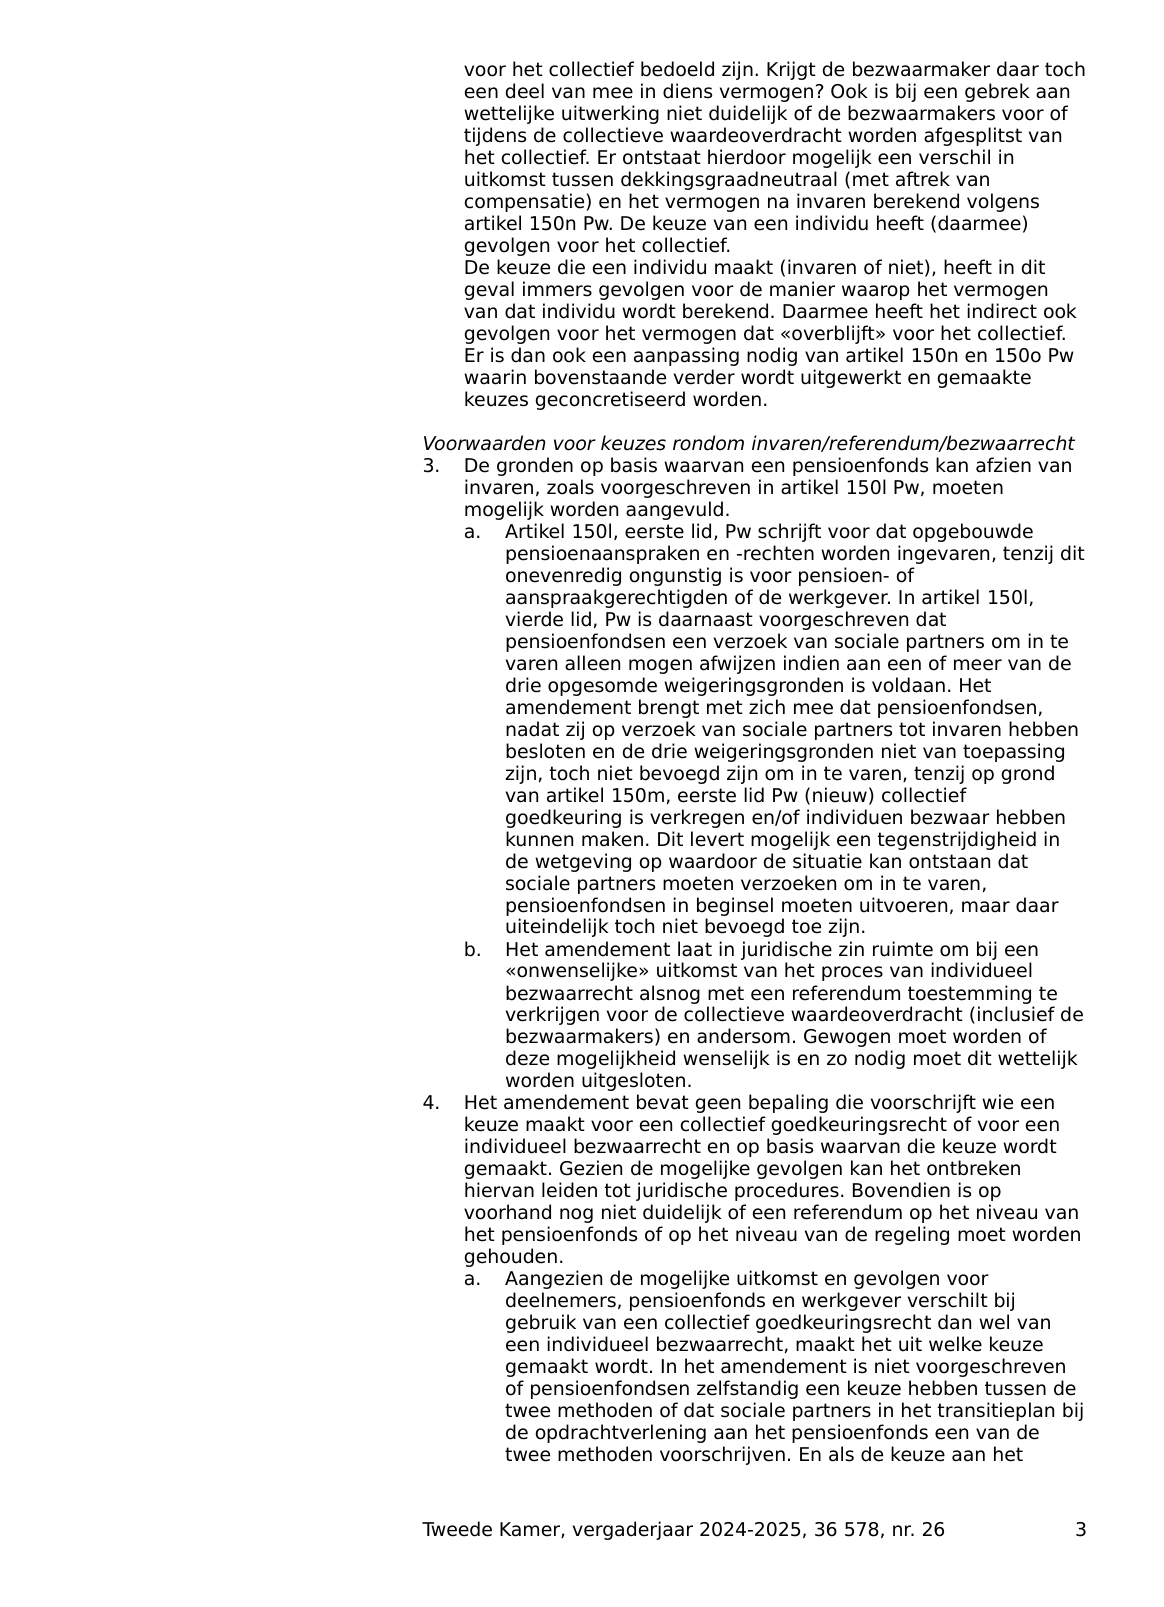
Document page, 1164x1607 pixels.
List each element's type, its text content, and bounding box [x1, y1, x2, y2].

text voor het collectief bedoeld zijn. Krijgt de bezwaarmaker daar toch een deel van mee in diens vermogen? Ook is bij een gebrek aan wettelijke uitwerking niet duidelijk of de bezwaarmakers voor of tijdens de collectieve waardeoverdracht worden afgesplitst van het collectief. Er ontstaat hierdoor mogelijk een verschil in uitkomst tussen dekkingsgraadneutraal (met aftrek van compensatie) en het vermogen na invaren berekend volgens artikel 150n Pw. De keuze van een individu heeft (daarmee) gevolgen voor het collectief. [422, 59, 1087, 257]
text a. Aangezien de mogelijke uitkomst en gevolgen voor deelnemers, pensioenfonds en werkgever verschilt bij gebruik van een collectief goedkeuringsrecht dan wel van een individueel bezwaarrecht, maakt het uit welke keuze gemaakt wordt. In het amendement is niet voorgeschreven of pensioenfondsen zelfstandig een keuze hebben tussen de twee methoden of dat sociale partners in het transitieplan bij de opdrachtverlening aan het pensioenfonds een van de twee methoden voorschrijven. En als de keuze aan het [464, 1268, 1087, 1466]
text b. Het amendement laat in juridische zin ruimte om bij een «onwenselijke» uitkomst van het proces van individueel bezwaarrecht alsnog met een referendum toestemming te verkrijgen voor de collectieve waardeoverdracht (inclusief de bezwaarmakers) en andersom. Gewogen moet worden of deze mogelijkheid wenselijk is en zo nodig moet dit wettelijk worden uitgesloten. [464, 938, 1087, 1092]
text De keuze die een individu maakt (invaren of niet), heeft in dit geval immers gevolgen voor de manier waarop het vermogen van dat individu wordt berekend. Daarmee heeft het indirect ook gevolgen voor het vermogen dat «overblijft» voor het collectief. Er is dan ook een aanpassing nodig van artikel 150n en 150o Pw waarin bovenstaande verder wordt uitgewerkt en gemaakte keuzes geconcretiseerd worden. [464, 257, 1087, 411]
subtitle Voorwaarden voor keuzes rondom invaren/referendum/bezwaarrecht [422, 433, 1087, 455]
text 3. De gronden op basis waarvan een pensioenfonds kan afzien van invaren, zoals voorgeschreven in artikel 150l Pw, moeten mogelijk worden aangevuld. [422, 455, 1087, 521]
text 4. Het amendement bevat geen bepaling die voorschrijft wie een keuze maakt voor een collectief goedkeuringsrecht of voor een individueel bezwaarrecht en op basis waarvan die keuze wordt gemaakt. Gezien de mogelijke gevolgen kan het ontbreken hiervan leiden tot juridische procedures. Bovendien is op voorhand nog niet duidelijk of een referendum op het niveau van het pensioenfonds of op het niveau van de regeling moet worden gehouden. [422, 1092, 1087, 1268]
text a. Artikel 150l, eerste lid, Pw schrijft voor dat opgebouwde pensioenaanspraken en -rechten worden ingevaren, tenzij dit onevenredig ongunstig is voor pensioen- of aanspraakgerechtigden of de werkgever. In artikel 150l, vierde lid, Pw is daarnaast voorgeschreven dat pensioenfondsen een verzoek van sociale partners om in te varen alleen mogen afwijzen indien aan een of meer van de drie opgesomde weigeringsgronden is voldaan. Het amendement brengt met zich mee dat pensioenfondsen, nadat zij op verzoek van sociale partners tot invaren hebben besloten en de drie weigeringsgronden niet van toepassing zijn, toch niet bevoegd zijn om in te varen, tenzij op grond van artikel 150m, eerste lid Pw (nieuw) collectief goedkeuring is verkregen en/of individuen bezwaar hebben kunnen maken. Dit levert mogelijk een tegenstrijdigheid in de wetgeving op waardoor de situatie kan ontstaan dat sociale partners moeten verzoeken om in te varen, pensioenfondsen in beginsel moeten uitvoeren, maar daar uiteindelijk toch niet bevoegd toe zijn. [464, 521, 1087, 938]
